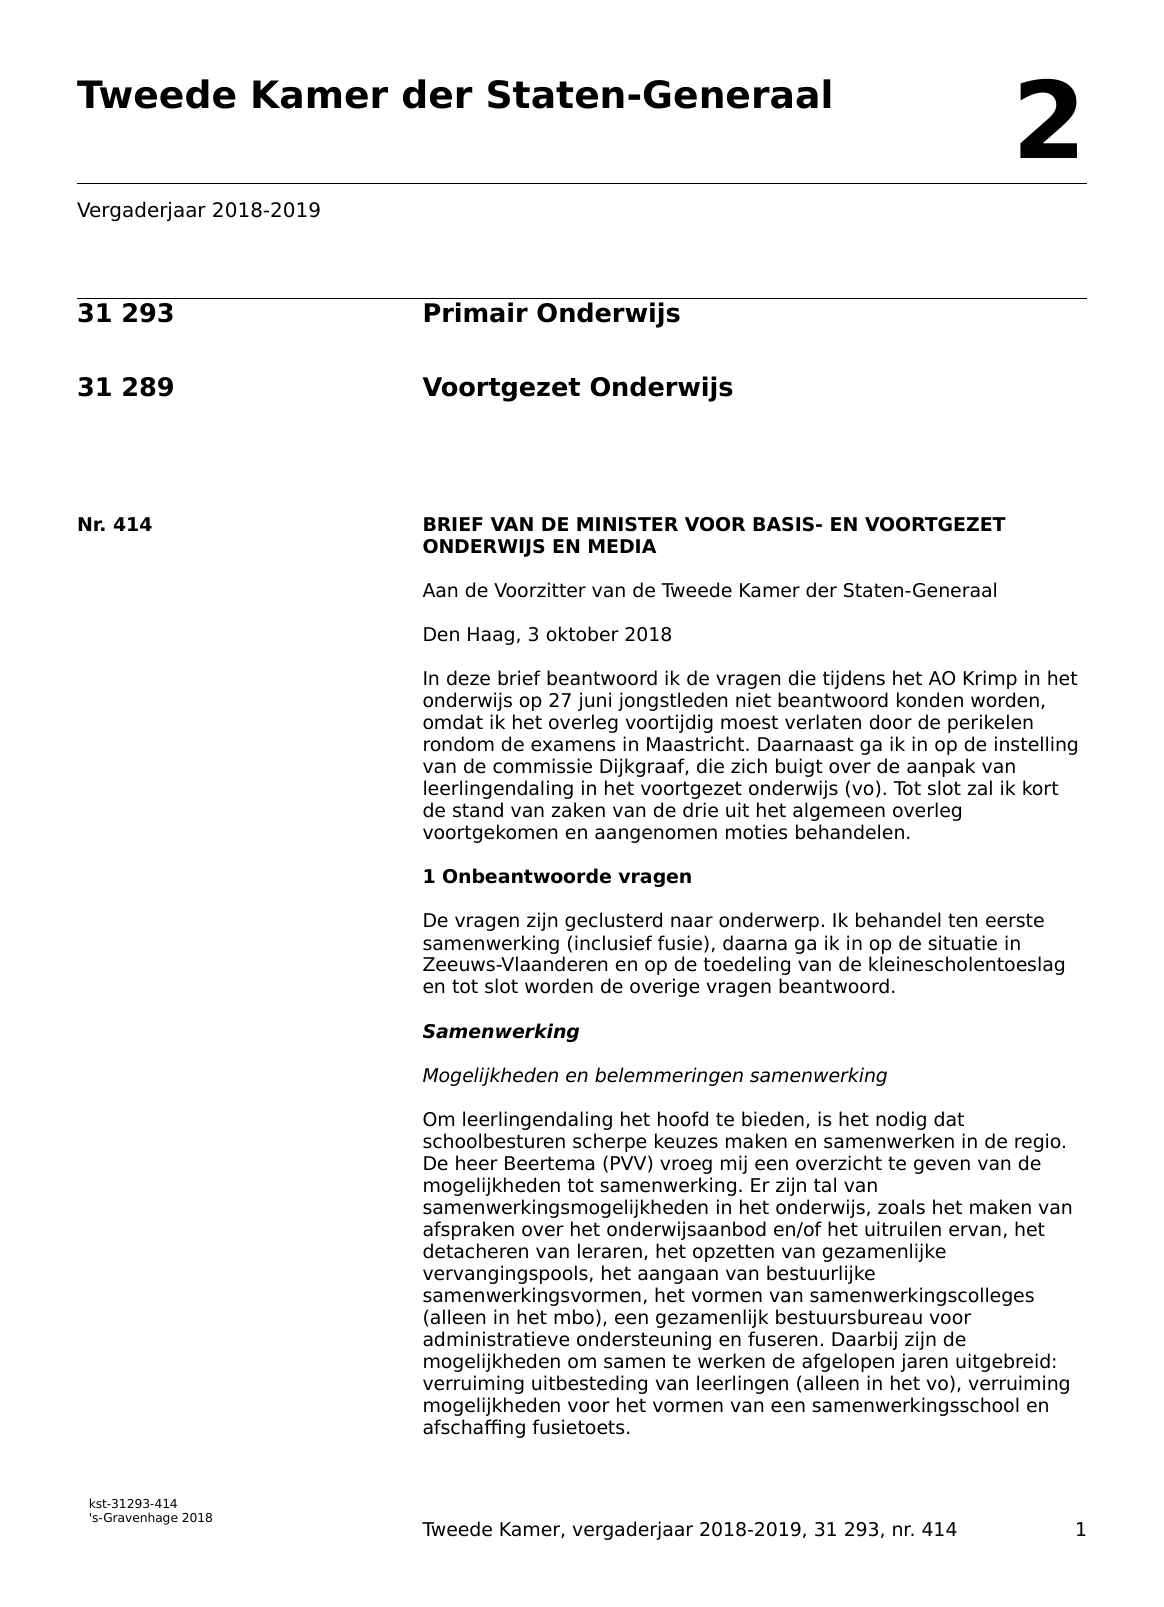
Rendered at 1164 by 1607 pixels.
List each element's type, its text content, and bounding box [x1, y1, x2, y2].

table_cell Vergaderjaar 2018-2019 [77, 184, 1087, 298]
subtitle 31 289 Voortgezet Onderwijs [77, 373, 1087, 403]
text Den Haag, 3 oktober 2018 [422, 624, 1087, 646]
text Om leerlingendaling het hoofd te bieden, is het nodig dat schoolbesturen scherpe keuzes maken en samenwerken in de regio. De heer Beertema (PVV) vroeg mij een overzicht te geven van de mogelijkheden tot samenwerking. Er zijn tal van samenwerkingsmogelijkheden in het onderwijs, zoals het maken van afspraken over het onderwijsaanbod en/of het uitruilen ervan, het detacheren van leraren, het opzetten van gezamenlijke vervangingspools, het aangaan van bestuurlijke samenwerkingsvormen, het vormen van samenwerkingscolleges (alleen in het mbo), een gezamenlijk bestuursbureau voor administratieve ondersteuning en fuseren. Daarbij zijn de mogelijkheden om samen te werken de afgelopen jaren uitgebreid: verruiming uitbesteding van leerlingen (alleen in het vo), verruiming mogelijkheden voor het vormen van een samenwerkingsschool en afschaffing fusietoets. [422, 1109, 1087, 1438]
subtitle Samenwerking [422, 1021, 1087, 1042]
table_header Tweede Kamer der Staten-Generaal [77, 59, 886, 183]
table_header 2 [886, 59, 1087, 183]
text kst-31293-414 [88, 1497, 323, 1511]
subtitle Nr. 414 BRIEF VAN DE MINISTER VOOR BASIS- EN VOORTGEZET ONDERWIJS EN MEDIA [77, 514, 1087, 558]
subtitle 31 293 Primair Onderwijs [77, 299, 1087, 329]
subtitle 1 Onbeantwoorde vragen [422, 866, 1087, 888]
text Aan de Voorzitter van de Tweede Kamer der Staten-Generaal [422, 580, 1087, 602]
subtitle Mogelijkheden en belemmeringen samenwerking [422, 1065, 1087, 1087]
text In deze brief beantwoord ik de vragen die tijdens het AO Krimp in het onderwijs op 27 juni jongstleden niet beantwoord konden worden, omdat ik het overleg voortijdig moest verlaten door de perikelen rondom de examens in Maastricht. Daarnaast ga ik in op de instelling van de commissie Dijkgraaf, die zich buigt over de aanpak van leerlingendaling in het voortgezet onderwijs (vo). Tot slot zal ik kort de stand van zaken van de drie uit het algemeen overleg voortgekomen en aangenomen moties behandelen. [422, 668, 1087, 844]
text 's-Gravenhage 2018 [88, 1511, 323, 1525]
text De vragen zijn geclusterd naar onderwerp. Ik behandel ten eerste samenwerking (inclusief fusie), daarna ga ik in op de situatie in Zeeuws-Vlaanderen en op de toedeling van de kleinescholentoeslag en tot slot worden de overige vragen beantwoord. [422, 910, 1087, 998]
